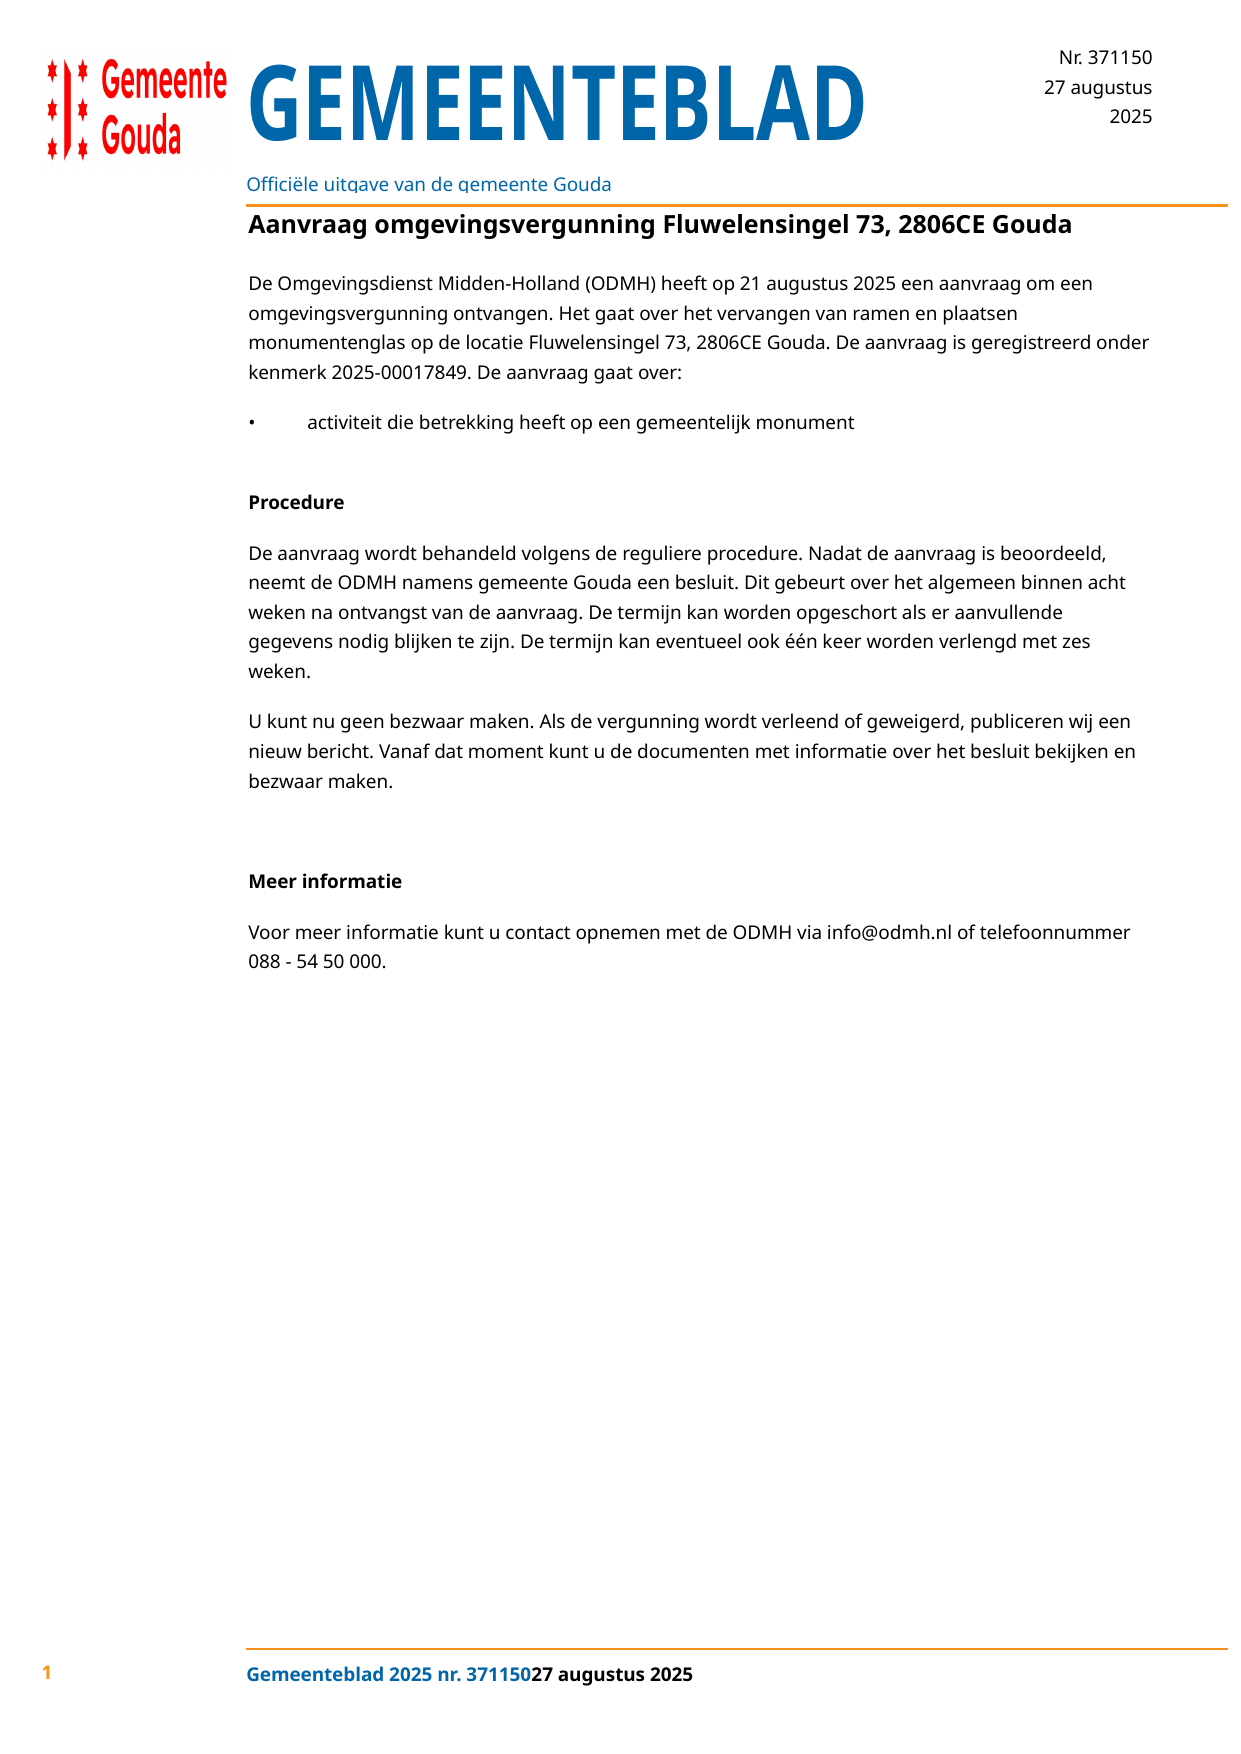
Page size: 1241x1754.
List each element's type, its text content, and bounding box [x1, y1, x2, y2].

text Aanvraag omgevingsvergunning Fluwelensingel 73, 2806CE Gouda [248, 207, 1152, 241]
text De Omgevingsdienst Midden-Holland (ODMH) heeft op 21 augustus 2025 een aanvraag om een omgevingsvergunning ontvangen. Het gaat over het vervangen van ramen en plaatsen monumentenglas op de locatie Fluwelensingel 73, 2806CE Gouda. De aanvraag is geregistreerd onder kenmerk 2025-00017849. De aanvraag gaat over: [248, 270, 1152, 385]
text Procedure [248, 489, 1152, 515]
text De aanvraag wordt behandeld volgens de reguliere procedure. Nadat de aanvraag is beoordeeld, neemt de ODMH namens gemeente Gouda een besluit. Dit gebeurt over het algemeen binnen acht weken na ontvangst van de aanvraag. De termijn kan worden opgeschort als er aanvullende gegevens nodig blijken te zijn. De termijn kan eventueel ook één keer worden verlengd met zes weken. [248, 540, 1152, 684]
text Meer informatie [248, 869, 1152, 894]
text Voor meer informatie kunt u contact opnemen met de ODMH via info@odmh.nl of telefoonnummer 088 - 54 50 000. [248, 919, 1152, 974]
picture [41, 47, 231, 172]
list activiteit die betrekking heeft op een gemeentelijk monument [248, 409, 1152, 435]
text U kunt nu geen bezwaar maken. Als de vergunning wordt verleend of geweigerd, publiceren wij een nieuw bericht. Vanaf dat moment kunt u de documenten met informatie over het besluit bekijken en bezwaar maken. [248, 709, 1152, 793]
